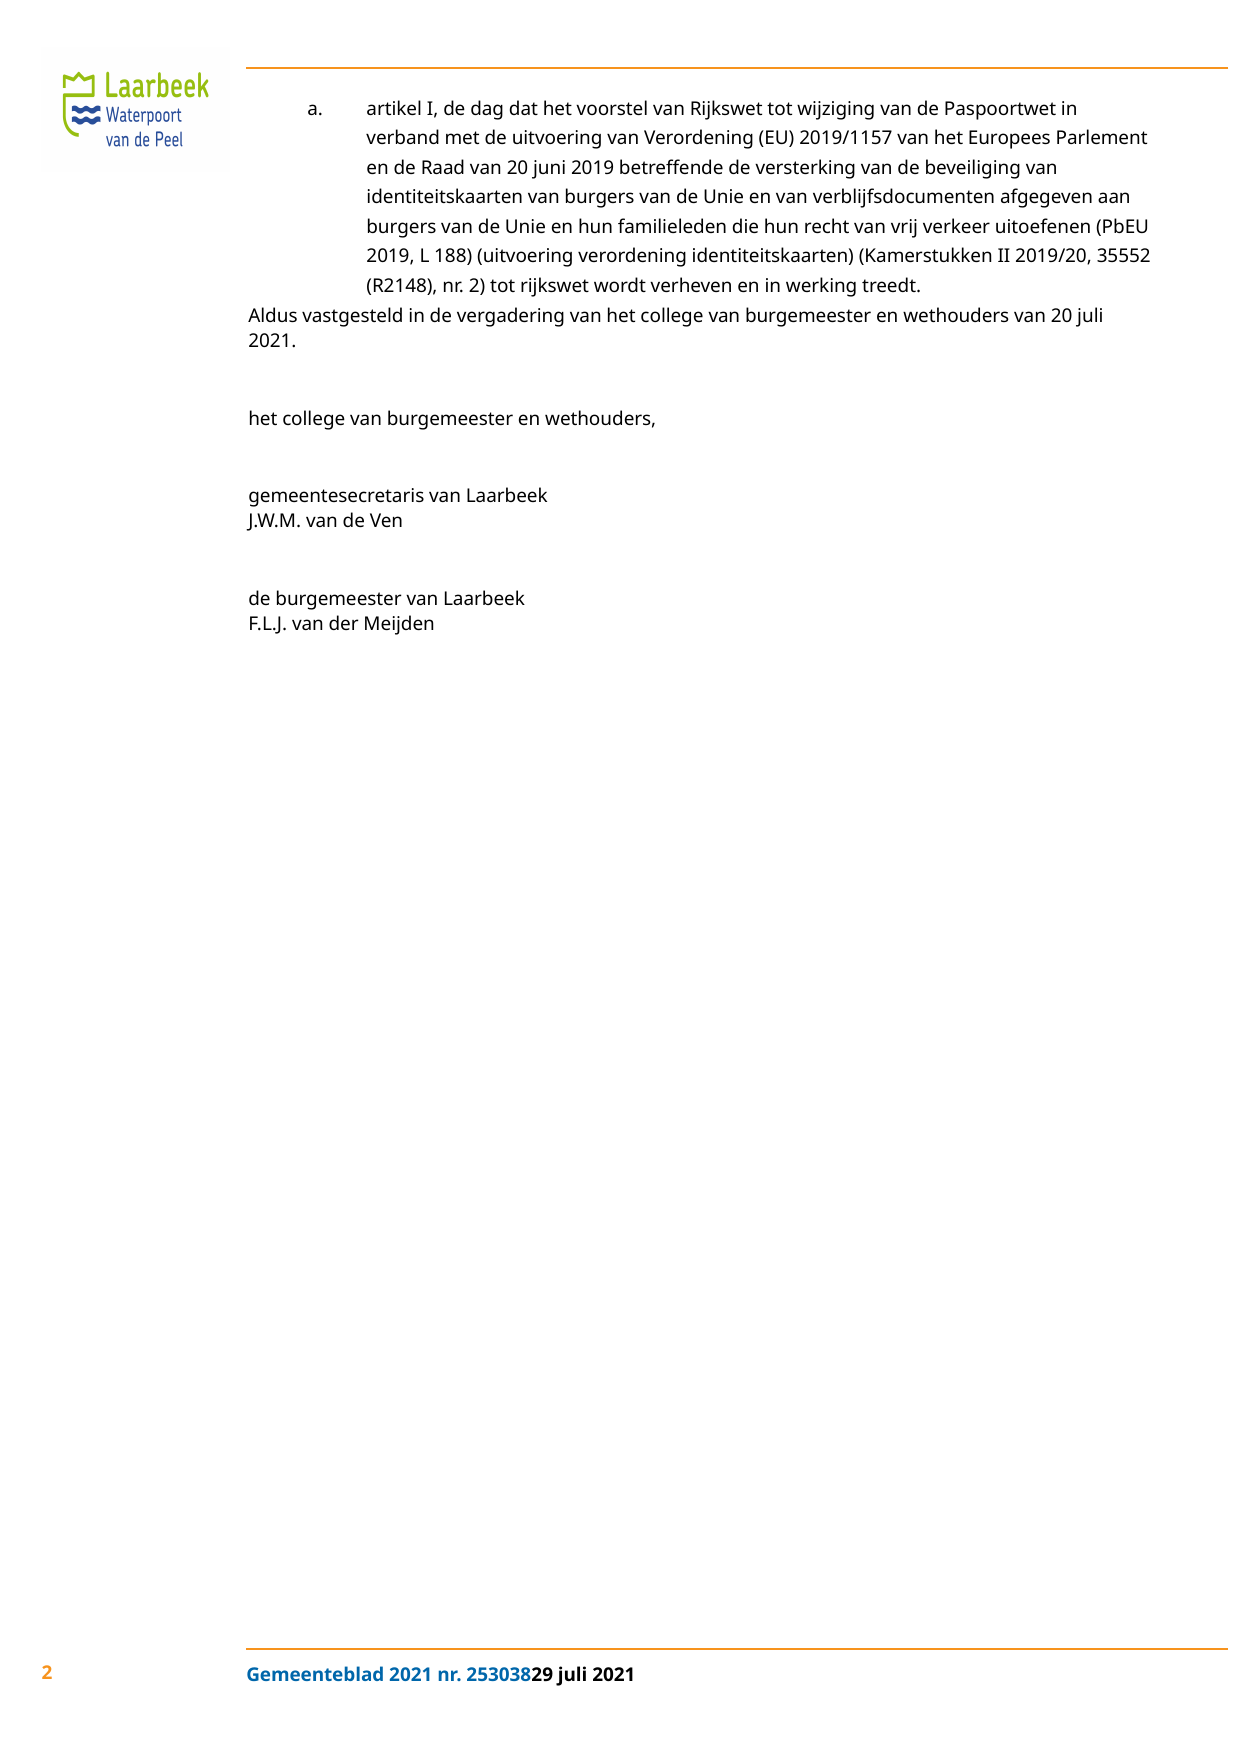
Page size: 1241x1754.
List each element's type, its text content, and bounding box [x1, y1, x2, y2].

text F.L.J. van der Meijden [248, 611, 1152, 636]
list artikel I, de dag dat het voorstel van Rijkswet tot wijziging van de Paspoortwet in verband met de uitvoering van Verordening (EU) 2019/1157 van het Europees Parlement en de Raad van 20 juni 2019 betreffende de versterking van de beveiliging van identiteitskaarten van burgers van de Unie en van verblijfsdocumenten afgegeven aan burgers van de Unie en hun familieleden die hun recht van vrij verkeer uitoefenen (PbEU 2019, L 188) (uitvoering verordening identiteitskaarten) (Kamerstukken II 2019/20, 35552 (R2148), nr. 2) tot rijkswet wordt verheven en in werking treedt. [307, 95, 1152, 298]
text de burgemeester van Laarbeek [248, 585, 1152, 611]
text J.W.M. van de Ven [248, 508, 1152, 533]
text gemeentesecretaris van Laarbeek [248, 482, 1152, 508]
text Aldus vastgesteld in de vergadering van het college van burgemeester en wethouders van 20 juli 2021. [248, 302, 1152, 353]
text het college van burgemeester en wethouders, [248, 405, 1152, 431]
picture [41, 47, 231, 172]
